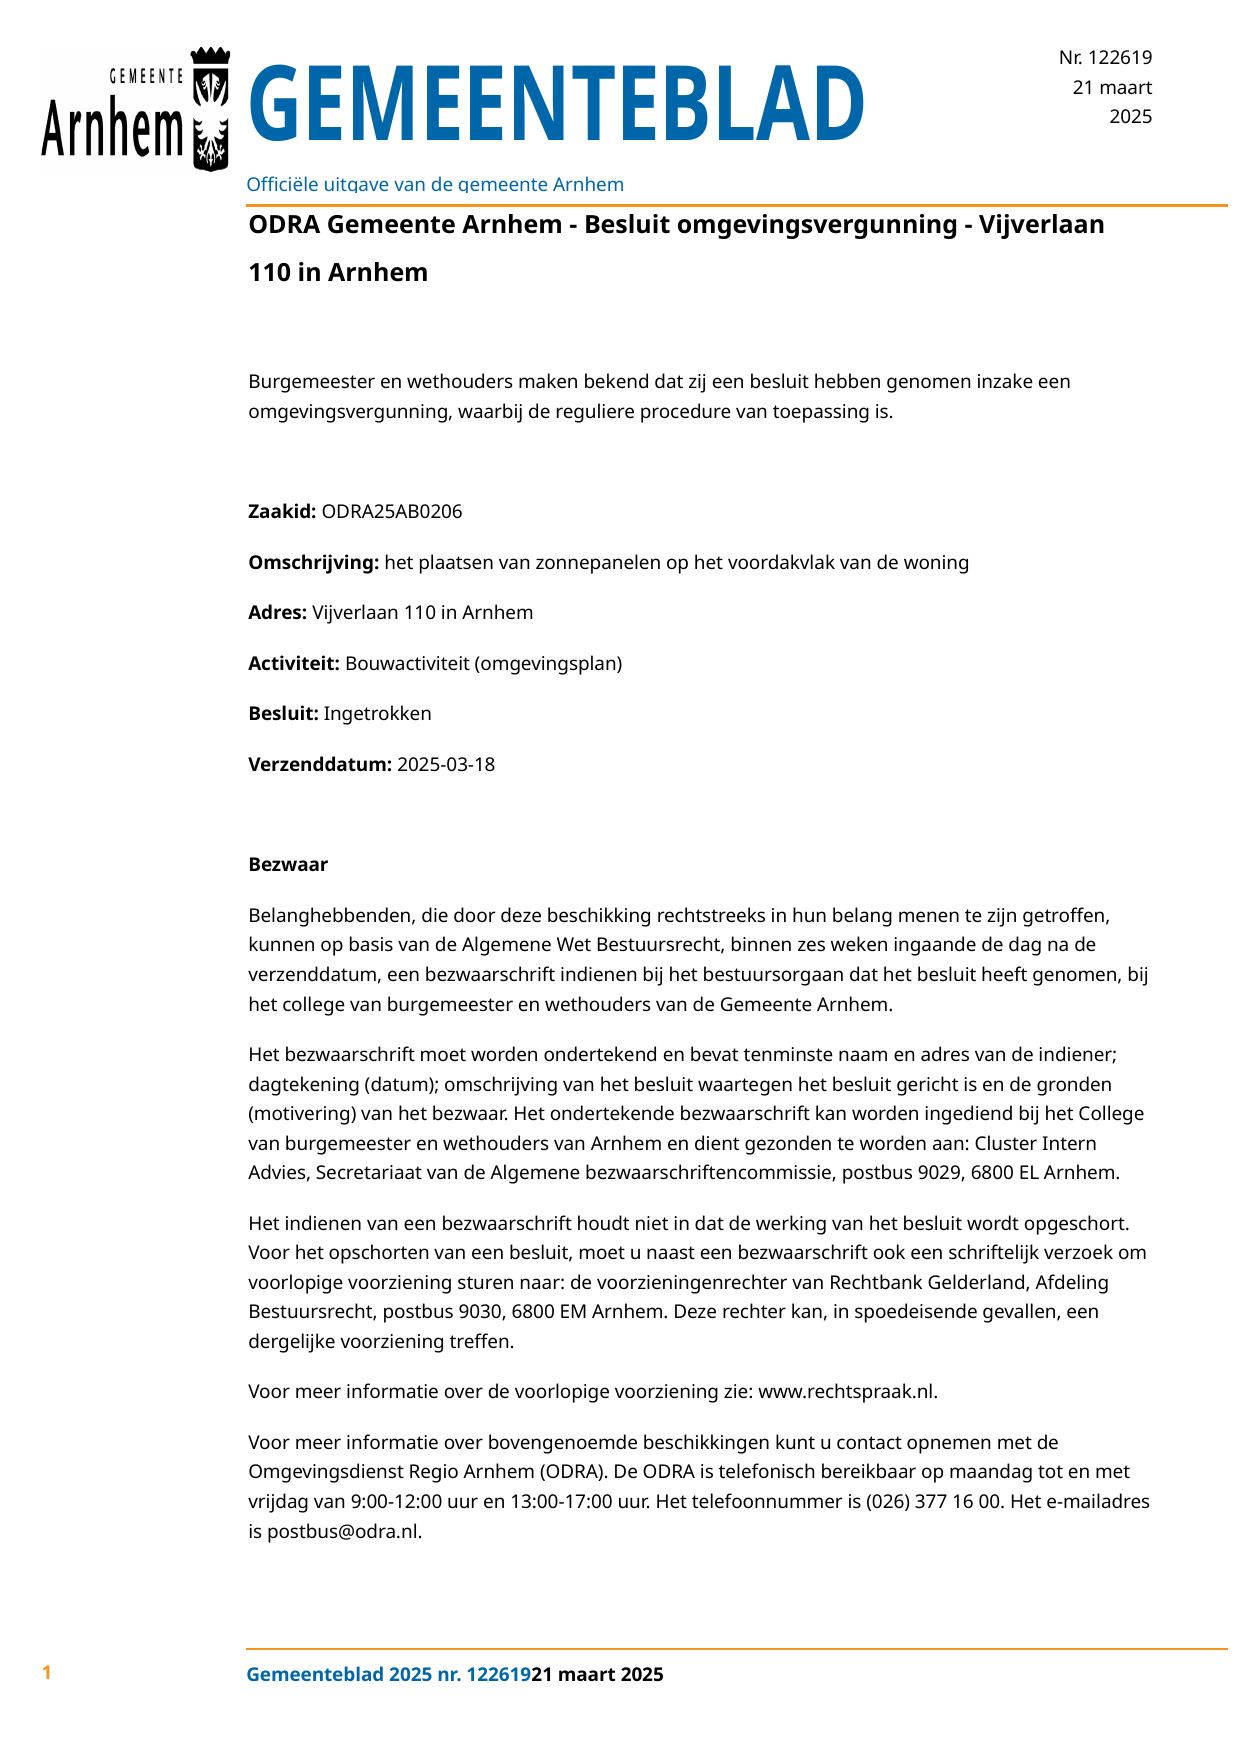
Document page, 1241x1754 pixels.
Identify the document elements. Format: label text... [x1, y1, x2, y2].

text Het indienen van een bezwaarschrift houdt niet in dat de werking van het besluit wordt opgeschort. Voor het opschorten van een besluit, moet u naast een bezwaarschrift ook een schriftelijk verzoek om voorlopige voorziening sturen naar: de voorzieningenrechter van Rechtbank Gelderland, Afdeling Bestuursrecht, postbus 9030, 6800 EM Arnhem. Deze rechter kan, in spoedeisende gevallen, een dergelijke voorziening treffen. [248, 1210, 1152, 1354]
text Besluit: Ingetrokken [248, 700, 1152, 726]
text Het bezwaarschrift moet worden ondertekend en bevat tenminste naam en adres van de indiener; dagtekening (datum); omschrijving van het besluit waartegen het besluit gericht is en de gronden (motivering) van het bezwaar. Het ondertekende bezwaarschrift kan worden ingediend bij het College van burgemeester en wethouders van Arnhem en dient gezonden te worden aan: Cluster Intern Advies, Secretariaat van de Algemene bezwaarschriftencommissie, postbus 9029, 6800 EL Arnhem. [248, 1041, 1152, 1185]
text ODRA Gemeente Arnhem - Besluit omgevingsvergunning - Vijverlaan 110 in Arnhem [248, 207, 1152, 288]
text Voor meer informatie over bovengenoemde beschikkingen kunt u contact opnemen met de Omgevingsdienst Regio Arnhem (ODRA). De ODRA is telefonisch bereikbaar op maandag tot en met vrijdag van 9:00-12:00 uur en 13:00-17:00 uur. Het telefoonnummer is (026) 377 16 00. Het e-mailadres is postbus@odra.nl. [248, 1429, 1152, 1544]
picture [41, 47, 231, 172]
text Bezwaar [248, 852, 1152, 877]
text Burgemeester en wethouders maken bekend dat zij een besluit hebben genomen inzake een omgevingsvergunning, waarbij de reguliere procedure van toepassing is. [248, 368, 1152, 424]
text Adres: Vijverlaan 110 in Arnhem [248, 599, 1152, 625]
text Verzenddatum: 2025-03-18 [248, 751, 1152, 777]
text Activiteit: Bouwactiviteit (omgevingsplan) [248, 650, 1152, 676]
text Belanghebbenden, die door deze beschikking rechtstreeks in hun belang menen te zijn getroffen, kunnen op basis van de Algemene Wet Bestuursrecht, binnen zes weken ingaande de dag na de verzenddatum, een bezwaarschrift indienen bij het bestuursorgaan dat het besluit heeft genomen, bij het college van burgemeester en wethouders van de Gemeente Arnhem. [248, 902, 1152, 1017]
text Omschrijving: het plaatsen van zonnepanelen op het voordakvlak van de woning [248, 549, 1152, 575]
text Voor meer informatie over de voorlopige voorziening zie: www.rechtspraak.nl. [248, 1379, 1152, 1404]
text Zaakid: ODRA25AB0206 [248, 499, 1152, 524]
